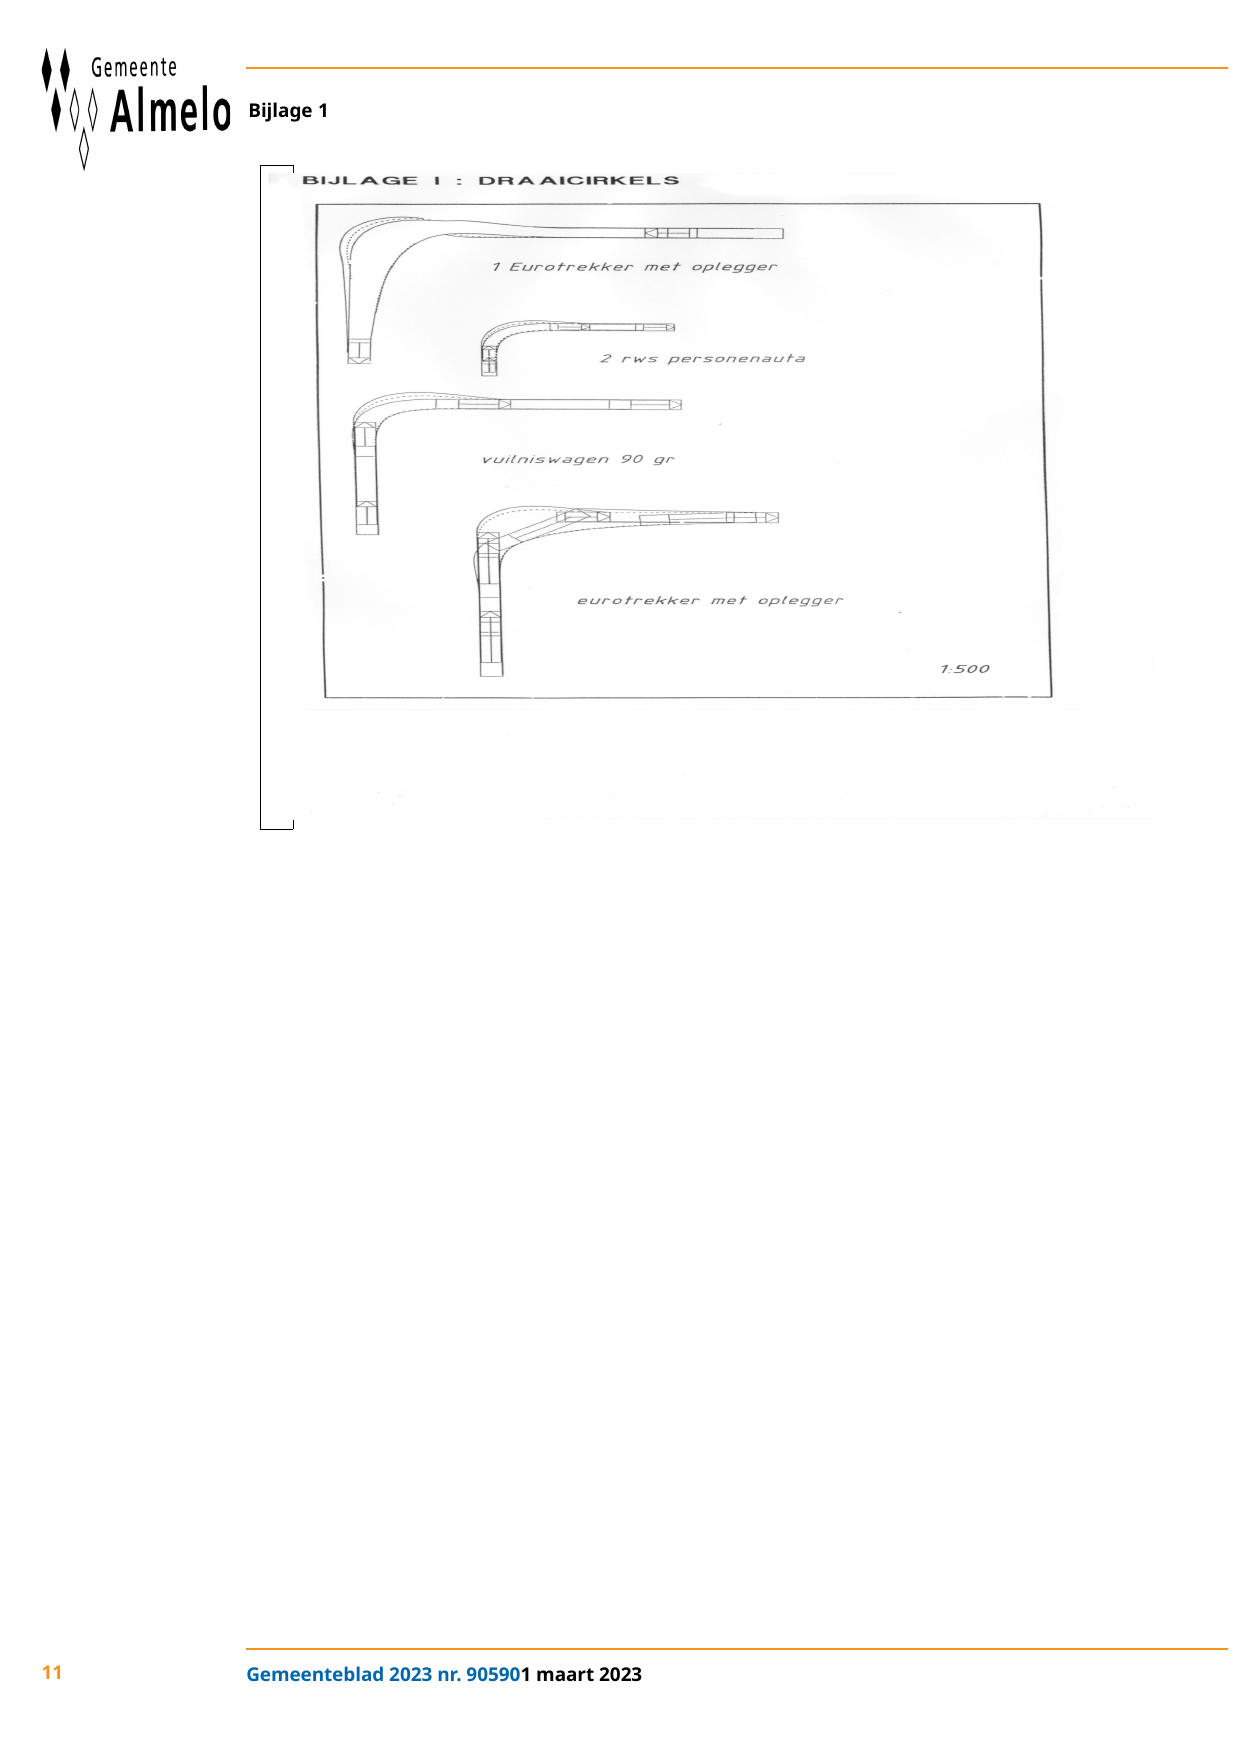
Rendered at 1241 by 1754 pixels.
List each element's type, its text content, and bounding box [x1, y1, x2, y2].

picture [268, 173, 1155, 820]
picture [41, 47, 231, 172]
text Bijlage 1 [248, 95, 1152, 123]
